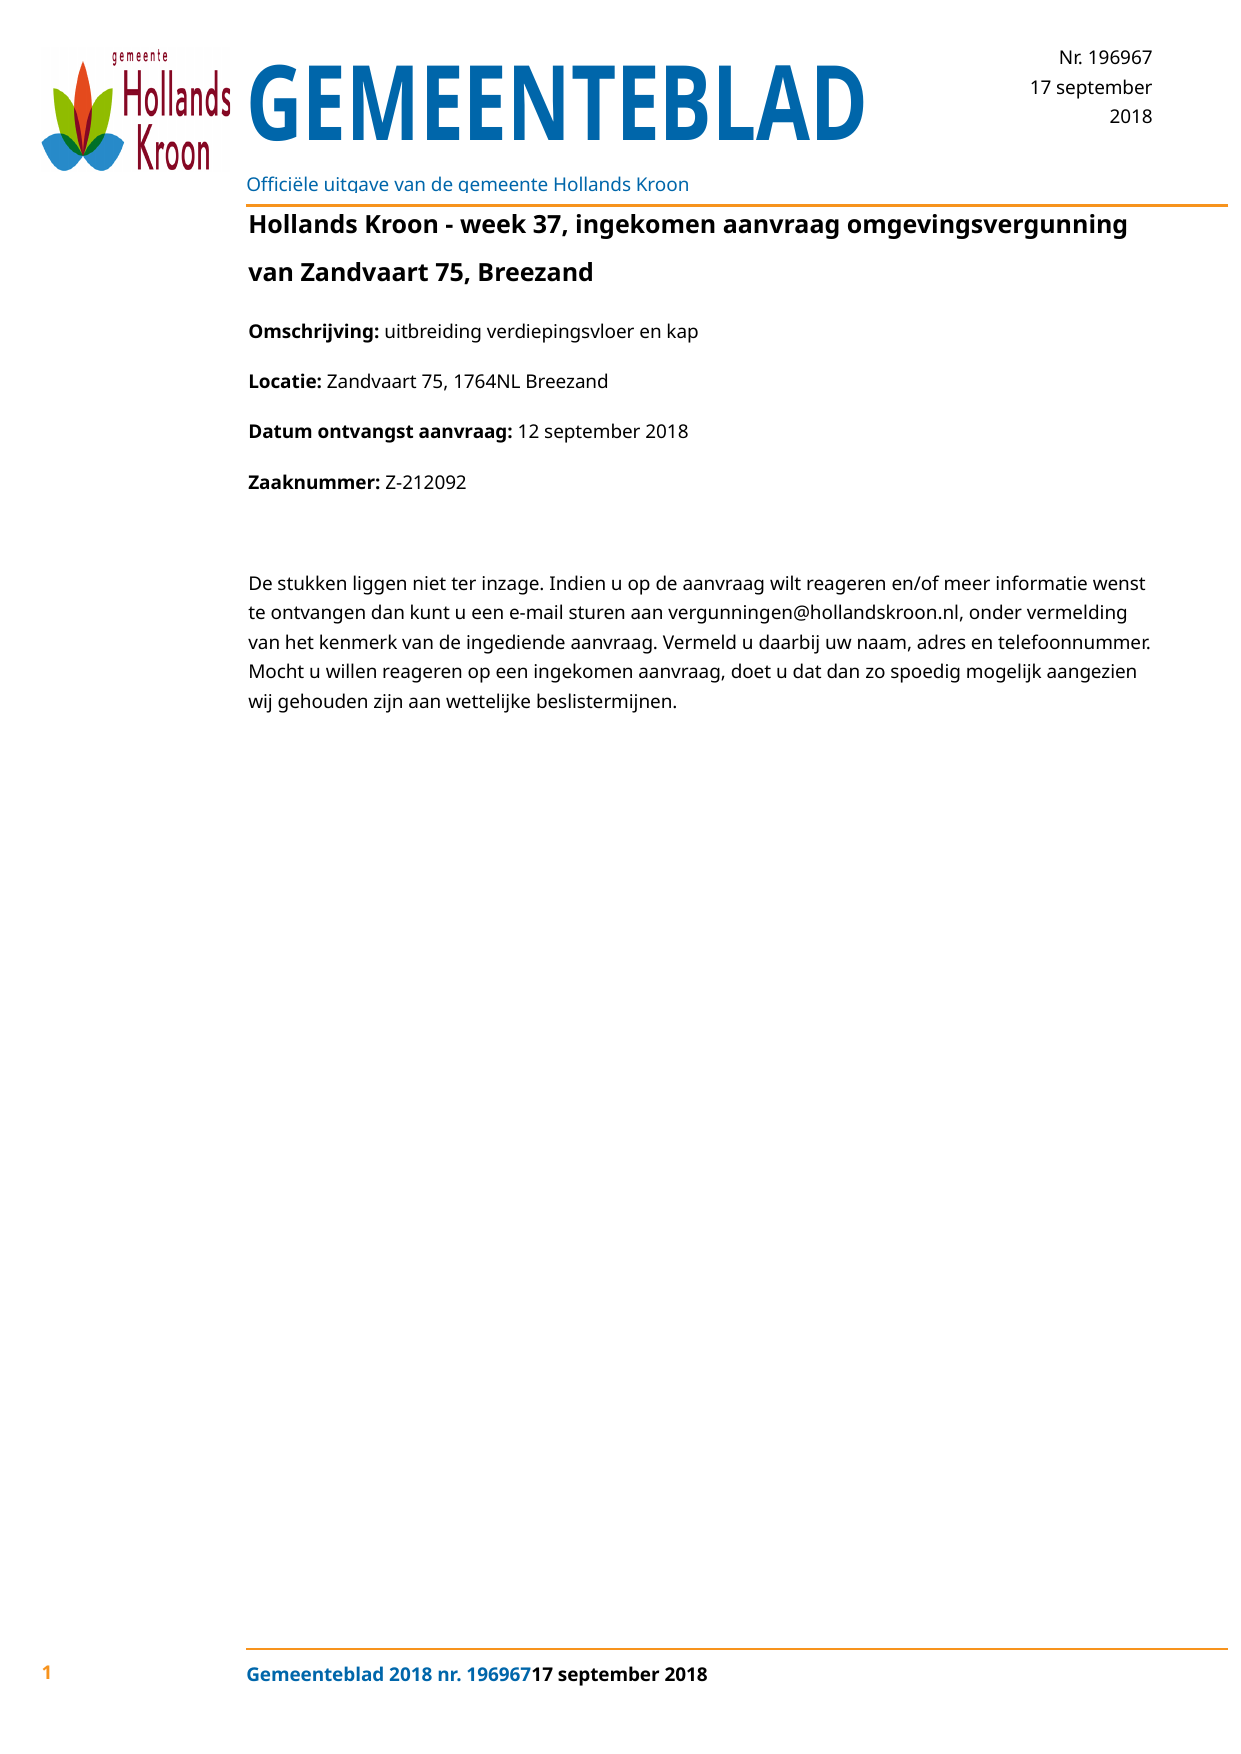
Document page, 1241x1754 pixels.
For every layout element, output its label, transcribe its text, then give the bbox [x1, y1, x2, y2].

text De stukken liggen niet ter inzage. Indien u op de aanvraag wilt reageren en/of meer informatie wenst te ontvangen dan kunt u een e-mail sturen aan vergunningen@hollandskroon.nl, onder vermelding van het kenmerk van de ingediende aanvraag. Vermeld u daarbij uw naam, adres en telefoonnummer. Mocht u willen reageren op een ingekomen aanvraag, doet u dat dan zo spoedig mogelijk aangezien wij gehouden zijn aan wettelijke beslistermijnen. [248, 570, 1152, 714]
text Omschrijving: uitbreiding verdiepingsvloer en kap [248, 318, 1152, 344]
text Hollands Kroon - week 37, ingekomen aanvraag omgevingsvergunning van Zandvaart 75, Breezand [248, 207, 1152, 288]
text Zaaknummer: Z-212092 [248, 469, 1152, 495]
text Locatie: Zandvaart 75, 1764NL Breezand [248, 368, 1152, 394]
picture [41, 47, 231, 172]
text Datum ontvangst aanvraag: 12 september 2018 [248, 419, 1152, 444]
